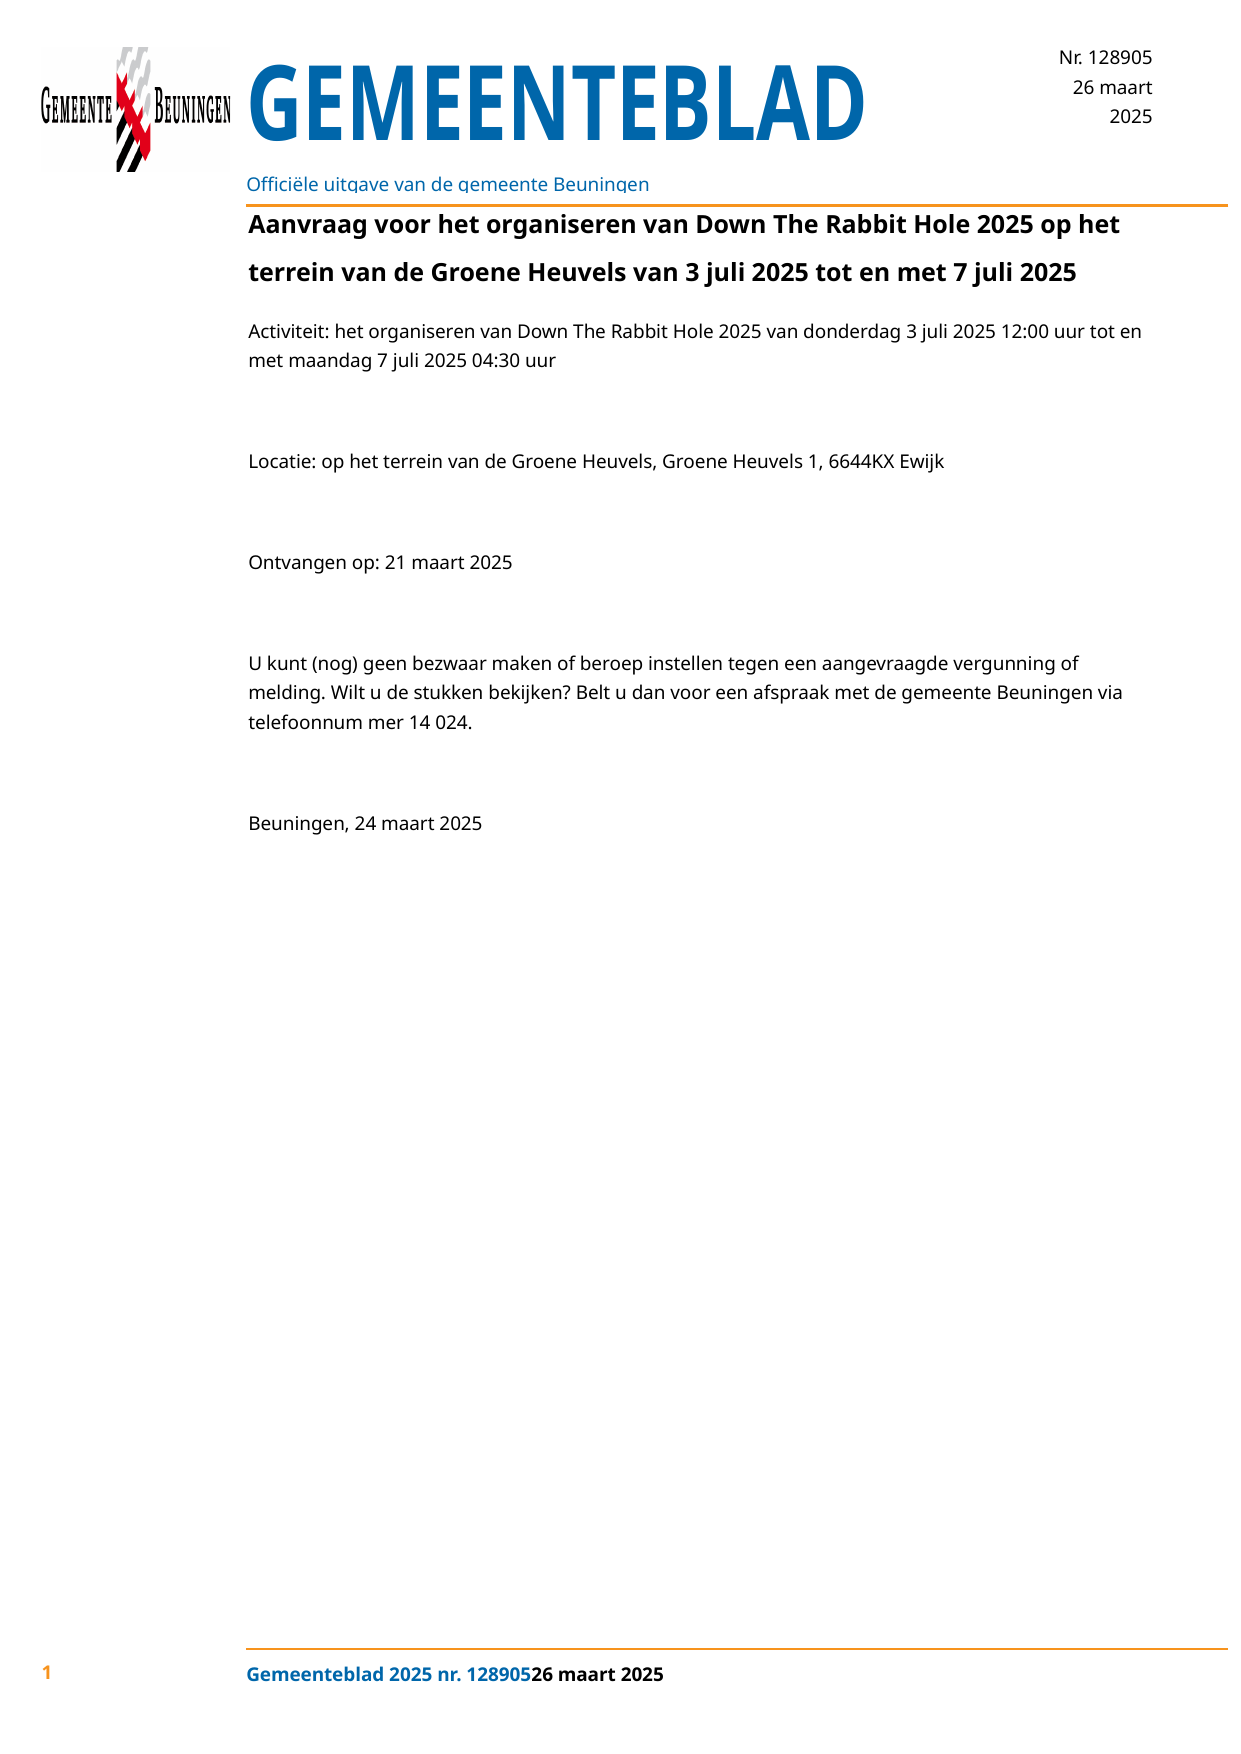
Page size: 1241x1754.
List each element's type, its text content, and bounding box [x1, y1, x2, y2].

text Aanvraag voor het organiseren van Down The Rabbit Hole 2025 op het terrein van de Groene Heuvels van 3 juli 2025 tot en met 7 juli 2025 [248, 207, 1152, 288]
text Ontvangen op: 21 maart 2025 [248, 549, 1152, 575]
picture [41, 47, 231, 172]
text Beuningen, 24 maart 2025 [248, 810, 1152, 836]
text Locatie: op het terrein van de Groene Heuvels, Groene Heuvels 1, 6644KX Ewijk [248, 448, 1152, 474]
text U kunt (nog) geen bezwaar maken of beroep instellen tegen een aangevraagde vergunning of melding. Wilt u de stukken bekijken? Belt u dan voor een afspraak met de gemeente Beuningen via telefoonnum mer 14 024. [248, 650, 1152, 735]
text Activiteit: het organiseren van Down The Rabbit Hole 2025 van donderdag 3 juli 2025 12:00 uur tot en met maandag 7 juli 2025 04:30 uur [248, 318, 1152, 373]
